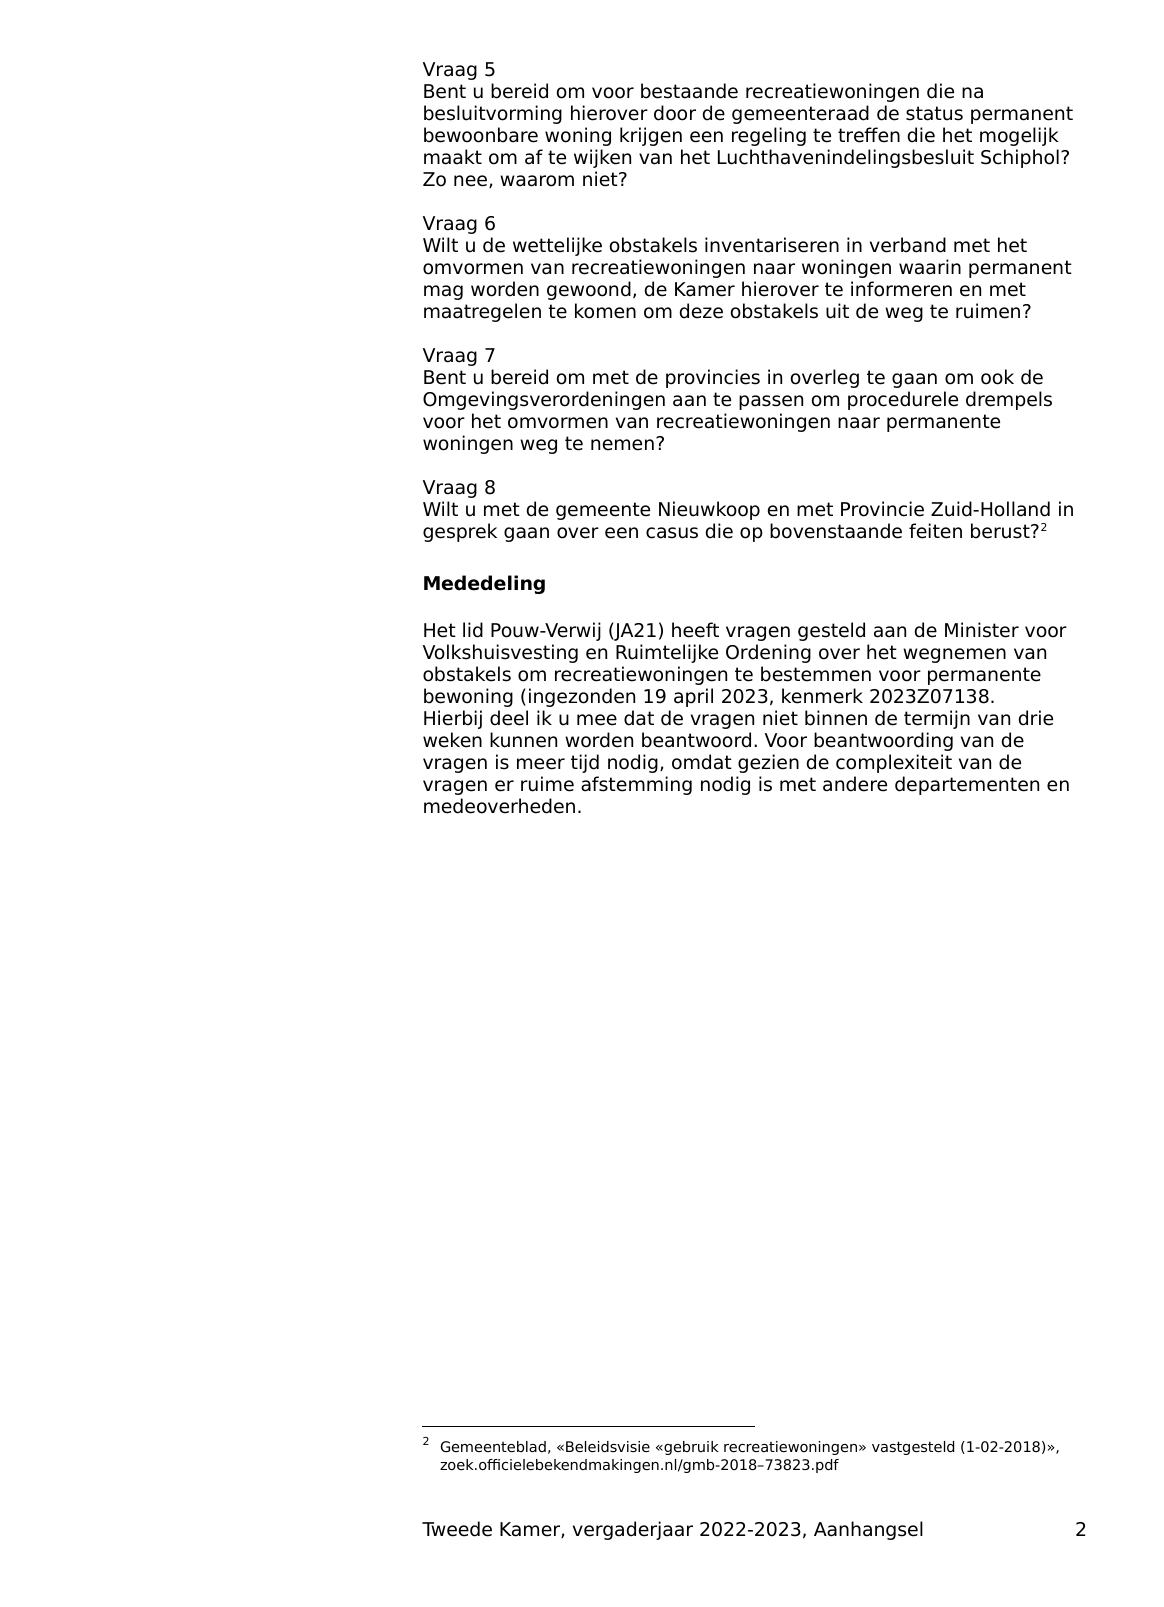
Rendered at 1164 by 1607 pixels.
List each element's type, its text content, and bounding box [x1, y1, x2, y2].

text Gemeenteblad, «Beleidsvisie «gebruik recreatiewoningen» vastgesteld (1-02-2018)», zoek.officielebekendmakingen.nl/gmb-2018–73823.pdf [422, 1435, 1087, 1474]
text Vraag 5 [422, 59, 1087, 81]
text Het lid Pouw-Verwij (JA21) heeft vragen gesteld aan de Minister voor Volkshuisvesting en Ruimtelijke Ordening over het wegnemen van obstakels om recreatiewoningen te bestemmen voor permanente bewoning (ingezonden 19 april 2023, kenmerk 2023Z07138. [422, 620, 1087, 708]
text Vraag 7 [422, 345, 1087, 367]
text Wilt u met de gemeente Nieuwkoop en met Provincie Zuid-Holland in gesprek gaan over een casus die op bovenstaande feiten berust? [422, 499, 1087, 543]
text Vraag 6 [422, 213, 1087, 235]
text Wilt u de wettelijke obstakels inventariseren in verband met het omvormen van recreatiewoningen naar woningen waarin permanent mag worden gewoond, de Kamer hierover te informeren en met maatregelen te komen om deze obstakels uit de weg te ruimen? [422, 235, 1087, 323]
text Hierbij deel ik u mee dat de vragen niet binnen de termijn van drie weken kunnen worden beantwoord. Voor beantwoording van de vragen is meer tijd nodig, omdat gezien de complexiteit van de vragen er ruime afstemming nodig is met andere departementen en medeoverheden. [422, 708, 1087, 818]
text Bent u bereid om voor bestaande recreatiewoningen die na besluitvorming hierover door de gemeenteraad de status permanent bewoonbare woning krijgen een regeling te treffen die het mogelijk maakt om af te wijken van het Luchthavenindelingsbesluit Schiphol? Zo nee, waarom niet? [422, 81, 1087, 191]
text Vraag 8 [422, 477, 1087, 499]
subtitle Mededeling [422, 573, 1087, 595]
text Bent u bereid om met de provincies in overleg te gaan om ook de Omgevingsverordeningen aan te passen om procedurele drempels voor het omvormen van recreatiewoningen naar permanente woningen weg te nemen? [422, 367, 1087, 455]
